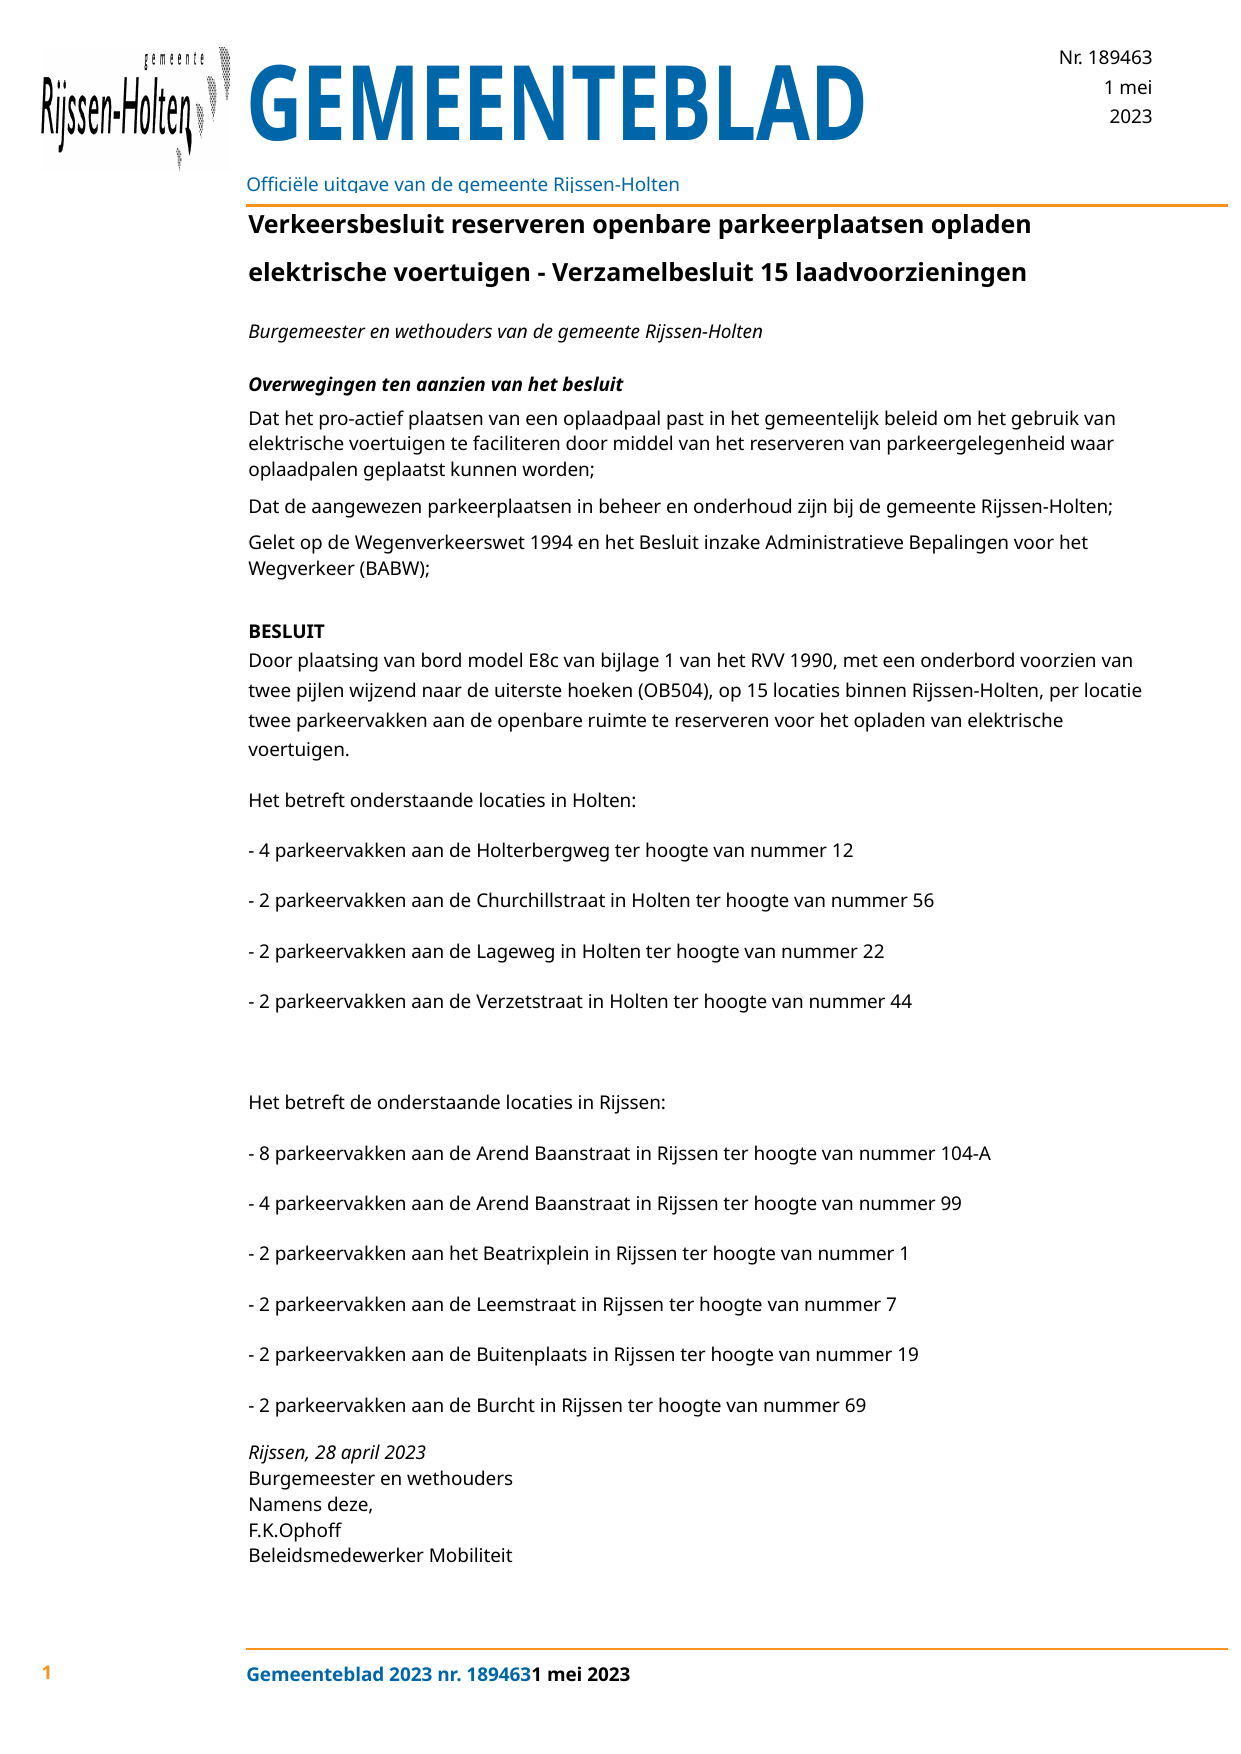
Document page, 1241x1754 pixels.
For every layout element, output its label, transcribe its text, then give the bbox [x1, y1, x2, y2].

picture [41, 47, 231, 172]
text - 2 parkeervakken aan de Churchillstraat in Holten ter hoogte van nummer 56 [248, 888, 1152, 913]
text Gelet op de Wegenverkeerswet 1994 en het Besluit inzake Administratieve Bepalingen voor het Wegverkeer (BABW); [248, 529, 1152, 581]
text - 8 parkeervakken aan de Arend Baanstraat in Rijssen ter hoogte van nummer 104-A [248, 1140, 1152, 1165]
text Door plaatsing van bord model E8c van bijlage 1 van het RVV 1990, met een onderbord voorzien van twee pijlen wijzend naar de uiterste hoeken (OB504), op 15 locaties binnen Rijssen-Holten, per locatie twee parkeervakken aan de openbare ruimte te reserveren voor het opladen van elektrische voertuigen. [248, 648, 1152, 762]
text Burgemeester en wethouders van de gemeente Rijssen-Holten [248, 318, 1152, 344]
text Dat het pro-actief plaatsen van een oplaadpaal past in het gemeentelijk beleid om het gebruik van elektrische voertuigen te faciliteren door middel van het reserveren van parkeergelegenheid waar oplaadpalen geplaatst kunnen worden; [248, 405, 1152, 482]
text - 2 parkeervakken aan het Beatrixplein in Rijssen ter hoogte van nummer 1 [248, 1241, 1152, 1266]
text Burgemeester en wethouders [248, 1465, 1152, 1491]
text - 4 parkeervakken aan de Arend Baanstraat in Rijssen ter hoogte van nummer 99 [248, 1190, 1152, 1216]
text Rijssen, 28 april 2023 [248, 1439, 1152, 1465]
text Namens deze, [248, 1491, 1152, 1517]
text - 2 parkeervakken aan de Lageweg in Holten ter hoogte van nummer 22 [248, 938, 1152, 964]
text - 2 parkeervakken aan de Leemstraat in Rijssen ter hoogte van nummer 7 [248, 1291, 1152, 1317]
text Het betreft de onderstaande locaties in Rijssen: [248, 1089, 1152, 1115]
text Verkeersbesluit reserveren openbare parkeerplaatsen opladen elektrische voertuigen - Verzamelbesluit 15 laadvoorzieningen [248, 207, 1152, 288]
text Overwegingen ten aanzien van het besluit [248, 371, 1152, 396]
text - 4 parkeervakken aan de Holterbergweg ter hoogte van nummer 12 [248, 837, 1152, 863]
text - 2 parkeervakken aan de Buitenplaats in Rijssen ter hoogte van nummer 19 [248, 1341, 1152, 1367]
text Beleidsmedewerker Mobiliteit [248, 1542, 1152, 1568]
text F.K.Ophoff [248, 1517, 1152, 1542]
text - 2 parkeervakken aan de Burcht in Rijssen ter hoogte van nummer 69 [248, 1392, 1152, 1417]
text BESLUIT [248, 618, 1152, 644]
text Het betreft onderstaande locaties in Holten: [248, 787, 1152, 812]
text Dat de aangewezen parkeerplaatsen in beheer en onderhoud zijn bij de gemeente Rijssen-Holten; [248, 493, 1152, 519]
text - 2 parkeervakken aan de Verzetstraat in Holten ter hoogte van nummer 44 [248, 988, 1152, 1014]
